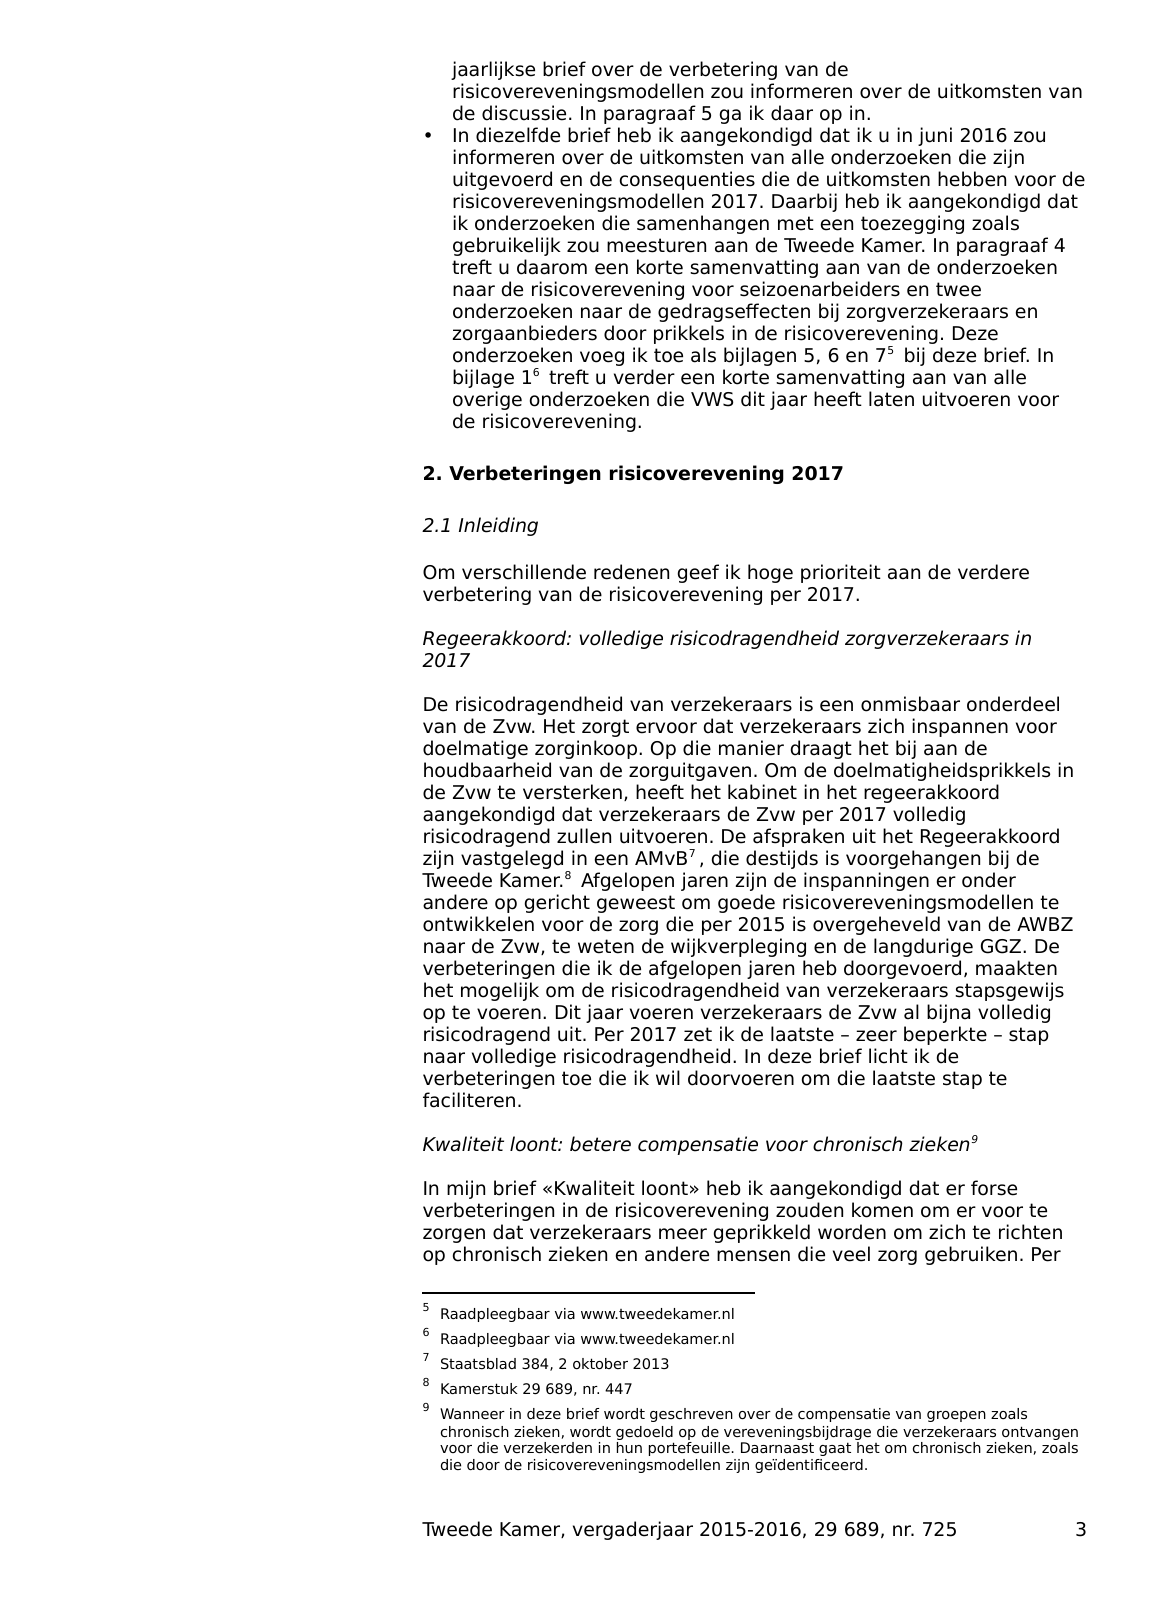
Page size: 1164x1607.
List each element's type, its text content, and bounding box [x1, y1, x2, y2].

subtitle Kwaliteit loont: betere compensatie voor chronisch zieken [422, 1134, 1087, 1156]
text Raadpleegbaar via www.tweedekamer.nl [422, 1302, 1087, 1324]
text • In diezelfde brief heb ik aangekondigd dat ik u in juni 2016 zou informeren over de uitkomsten van alle onderzoeken die zijn uitgevoerd en de consequenties die de uitkomsten hebben voor de risicovereveningsmodellen 2017. Daarbij heb ik aangekondigd dat ik onderzoeken die samenhangen met een toezegging zoals gebruikelijk zou meesturen aan de Tweede Kamer. In paragraaf 4 treft u daarom een korte samenvatting aan van de onderzoeken naar de risicoverevening voor seizoenarbeiders en twee onderzoeken naar de gedragseffecten bij zorgverzekeraars en zorgaanbieders door prikkels in de risicoverevening. Deze onderzoeken voeg ik toe als bijlagen 5, 6 en 7 bij deze brief. In bijlage 1 treft u verder een korte samenvatting aan van alle overige onderzoeken die VWS dit jaar heeft laten uitvoeren voor de risicoverevening. [422, 125, 1087, 433]
text Raadpleegbaar via www.tweedekamer.nl [422, 1327, 1087, 1349]
subtitle 2. Verbeteringen risicoverevening 2017 [422, 463, 1087, 485]
text Wanneer in deze brief wordt geschreven over de compensatie van groepen zoals chronisch zieken, wordt gedoeld op de vereveningsbijdrage die verzekeraars ontvangen voor die verzekerden in hun portefeuille. Daarnaast gaat het om chronisch zieken, zoals die door de risicovereveningsmodellen zijn geïdentificeerd. [422, 1402, 1087, 1474]
subtitle 2.1 Inleiding [422, 515, 1087, 537]
subtitle Regeerakkoord: volledige risicodragendheid zorgverzekeraars in 2017 [422, 628, 1087, 672]
text Staatsblad 384, 2 oktober 2013 [422, 1352, 1087, 1374]
text Om verschillende redenen geef ik hoge prioriteit aan de verdere verbetering van de risicoverevening per 2017. [422, 562, 1087, 606]
text In mijn brief «Kwaliteit loont» heb ik aangekondigd dat er forse verbeteringen in de risicoverevening zouden komen om er voor te zorgen dat verzekeraars meer geprikkeld worden om zich te richten op chronisch zieken en andere mensen die veel zorg gebruiken. Per [422, 1178, 1087, 1266]
text Kamerstuk 29 689, nr. 447 [422, 1377, 1087, 1399]
text De risicodragendheid van verzekeraars is een onmisbaar onderdeel van de Zvw. Het zorgt ervoor dat verzekeraars zich inspannen voor doelmatige zorginkoop. Op die manier draagt het bij aan de houdbaarheid van de zorguitgaven. Om de doelmatigheidsprikkels in de Zvw te versterken, heeft het kabinet in het regeerakkoord aangekondigd dat verzekeraars de Zvw per 2017 volledig risicodragend zullen uitvoeren. De afspraken uit het Regeerakkoord zijn vastgelegd in een AMvB, die destijds is voorgehangen bij de Tweede Kamer. Afgelopen jaren zijn de inspanningen er onder andere op gericht geweest om goede risicovereveningsmodellen te ontwikkelen voor de zorg die per 2015 is overgeheveld van de AWBZ naar de Zvw, te weten de wijkverpleging en de langdurige GGZ. De verbeteringen die ik de afgelopen jaren heb doorgevoerd, maakten het mogelijk om de risicodragendheid van verzekeraars stapsgewijs op te voeren. Dit jaar voeren verzekeraars de Zvw al bijna volledig risicodragend uit. Per 2017 zet ik de laatste – zeer beperkte – stap naar volledige risicodragendheid. In deze brief licht ik de verbeteringen toe die ik wil doorvoeren om die laatste stap te faciliteren. [422, 694, 1087, 1112]
text jaarlijkse brief over de verbetering van de risicovereveningsmodellen zou informeren over de uitkomsten van de discussie. In paragraaf 5 ga ik daar op in. [422, 59, 1087, 125]
